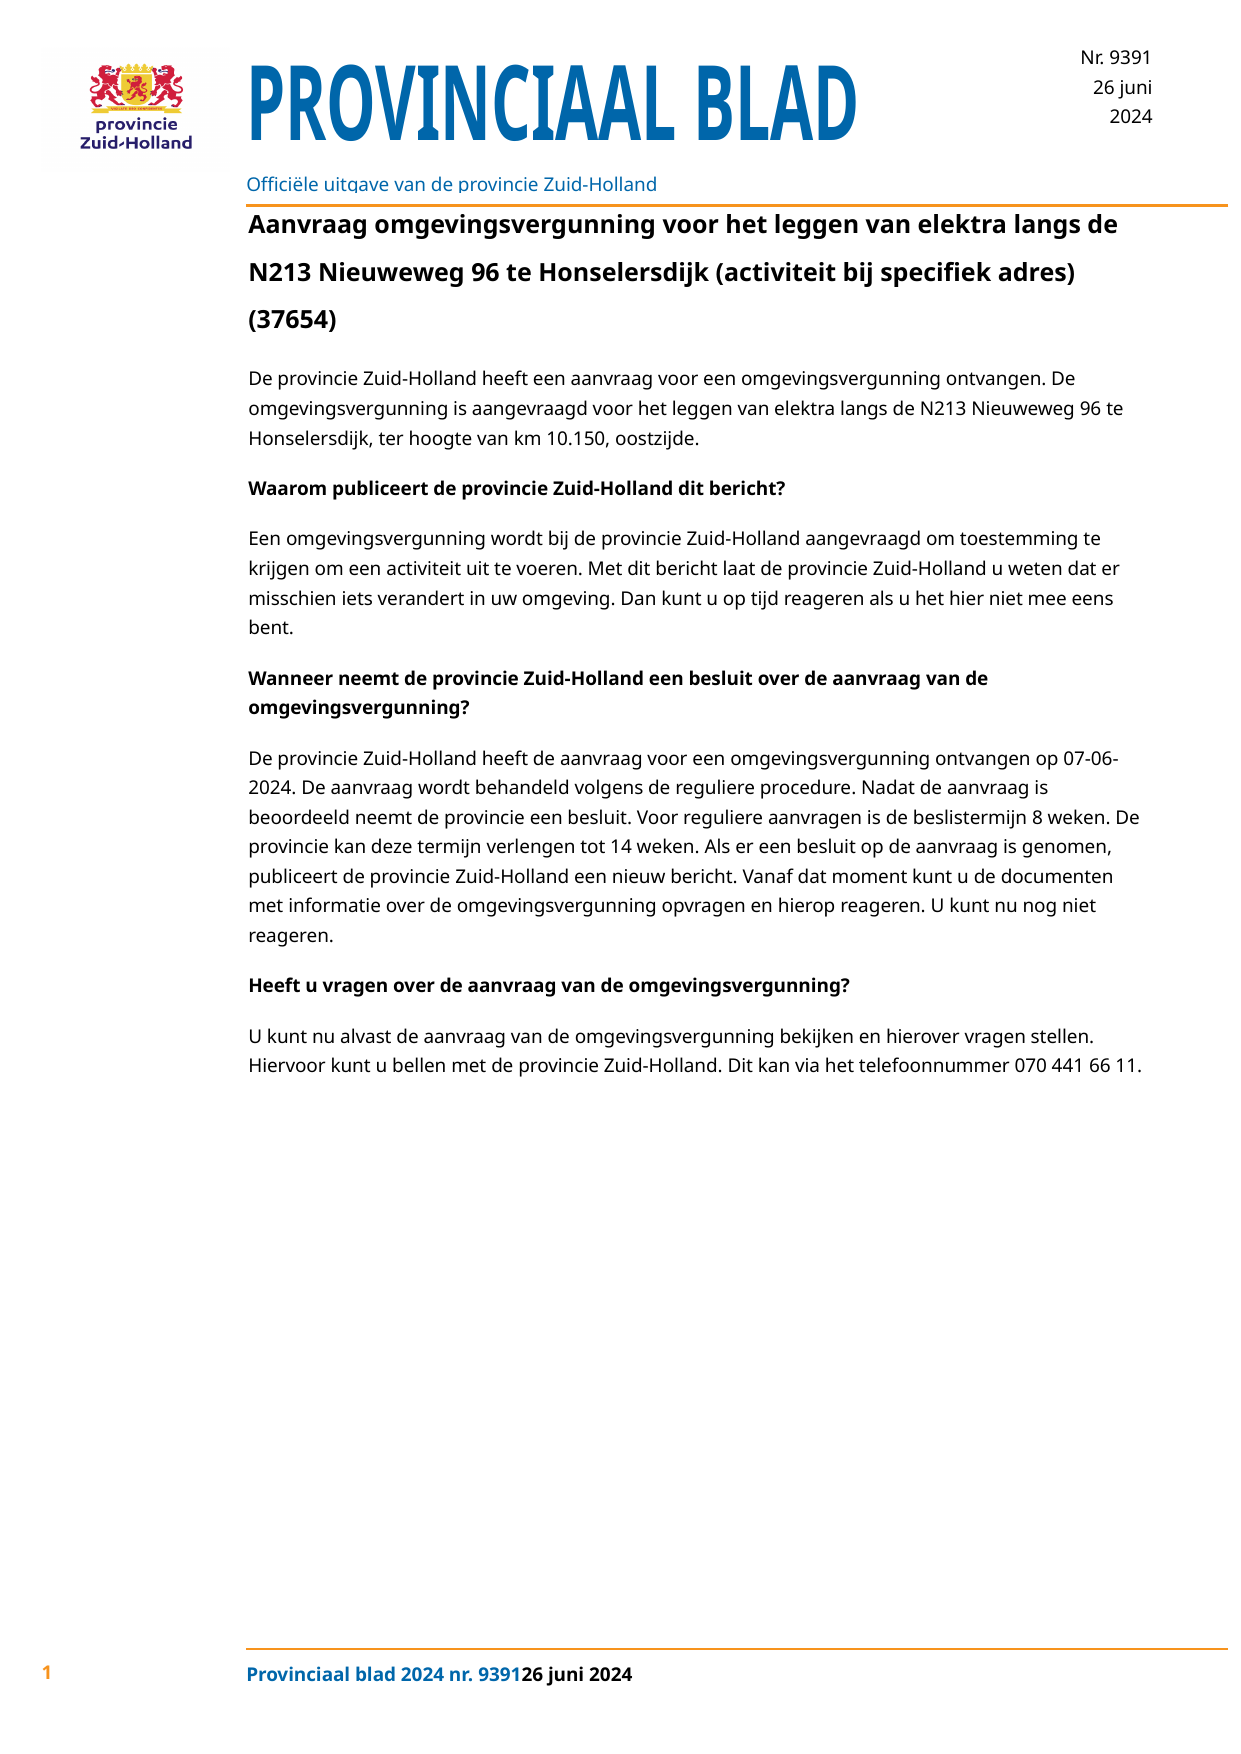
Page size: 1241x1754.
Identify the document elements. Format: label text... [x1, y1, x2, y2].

text Wanneer neemt de provincie Zuid-Holland een besluit over de aanvraag van de omgevingsvergunning? [248, 665, 1152, 720]
text De provincie Zuid-Holland heeft een aanvraag voor een omgevingsvergunning ontvangen. De omgevingsvergunning is aangevraagd voor het leggen van elektra langs de N213 Nieuweweg 96 te Honselersdijk, ter hoogte van km 10.150, oostzijde. [248, 366, 1152, 450]
text U kunt nu alvast de aanvraag van de omgevingsvergunning bekijken en hierover vragen stellen. Hiervoor kunt u bellen met de provincie Zuid-Holland. Dit kan via het telefoonnummer 070 441 66 11. [248, 1023, 1152, 1078]
text Waarom publiceert de provincie Zuid-Holland dit bericht? [248, 475, 1152, 501]
text De provincie Zuid-Holland heeft de aanvraag voor een omgevingsvergunning ontvangen op 07-06-2024. De aanvraag wordt behandeld volgens de reguliere procedure. Nadat de aanvraag is beoordeeld neemt de provincie een besluit. Voor reguliere aanvragen is de beslistermijn 8 weken. De provincie kan deze termijn verlengen tot 14 weken. Als er een besluit op de aanvraag is genomen, publiceert de provincie Zuid-Holland een nieuw bericht. Vanaf dat moment kunt u de documenten met informatie over de omgevingsvergunning opvragen en hierop reageren. U kunt nu nog niet reageren. [248, 745, 1152, 948]
picture [41, 47, 231, 172]
text Aanvraag omgevingsvergunning voor het leggen van elektra langs de N213 Nieuweweg 96 te Honselersdijk (activiteit bij specifiek adres) (37654) [248, 207, 1152, 336]
text Heeft u vragen over de aanvraag van de omgevingsvergunning? [248, 973, 1152, 998]
text Een omgevingsvergunning wordt bij de provincie Zuid-Holland aangevraagd om toestemming te krijgen om een activiteit uit te voeren. Met dit bericht laat de provincie Zuid-Holland u weten dat er misschien iets verandert in uw omgeving. Dan kunt u op tijd reageren als u het hier niet mee eens bent. [248, 526, 1152, 640]
